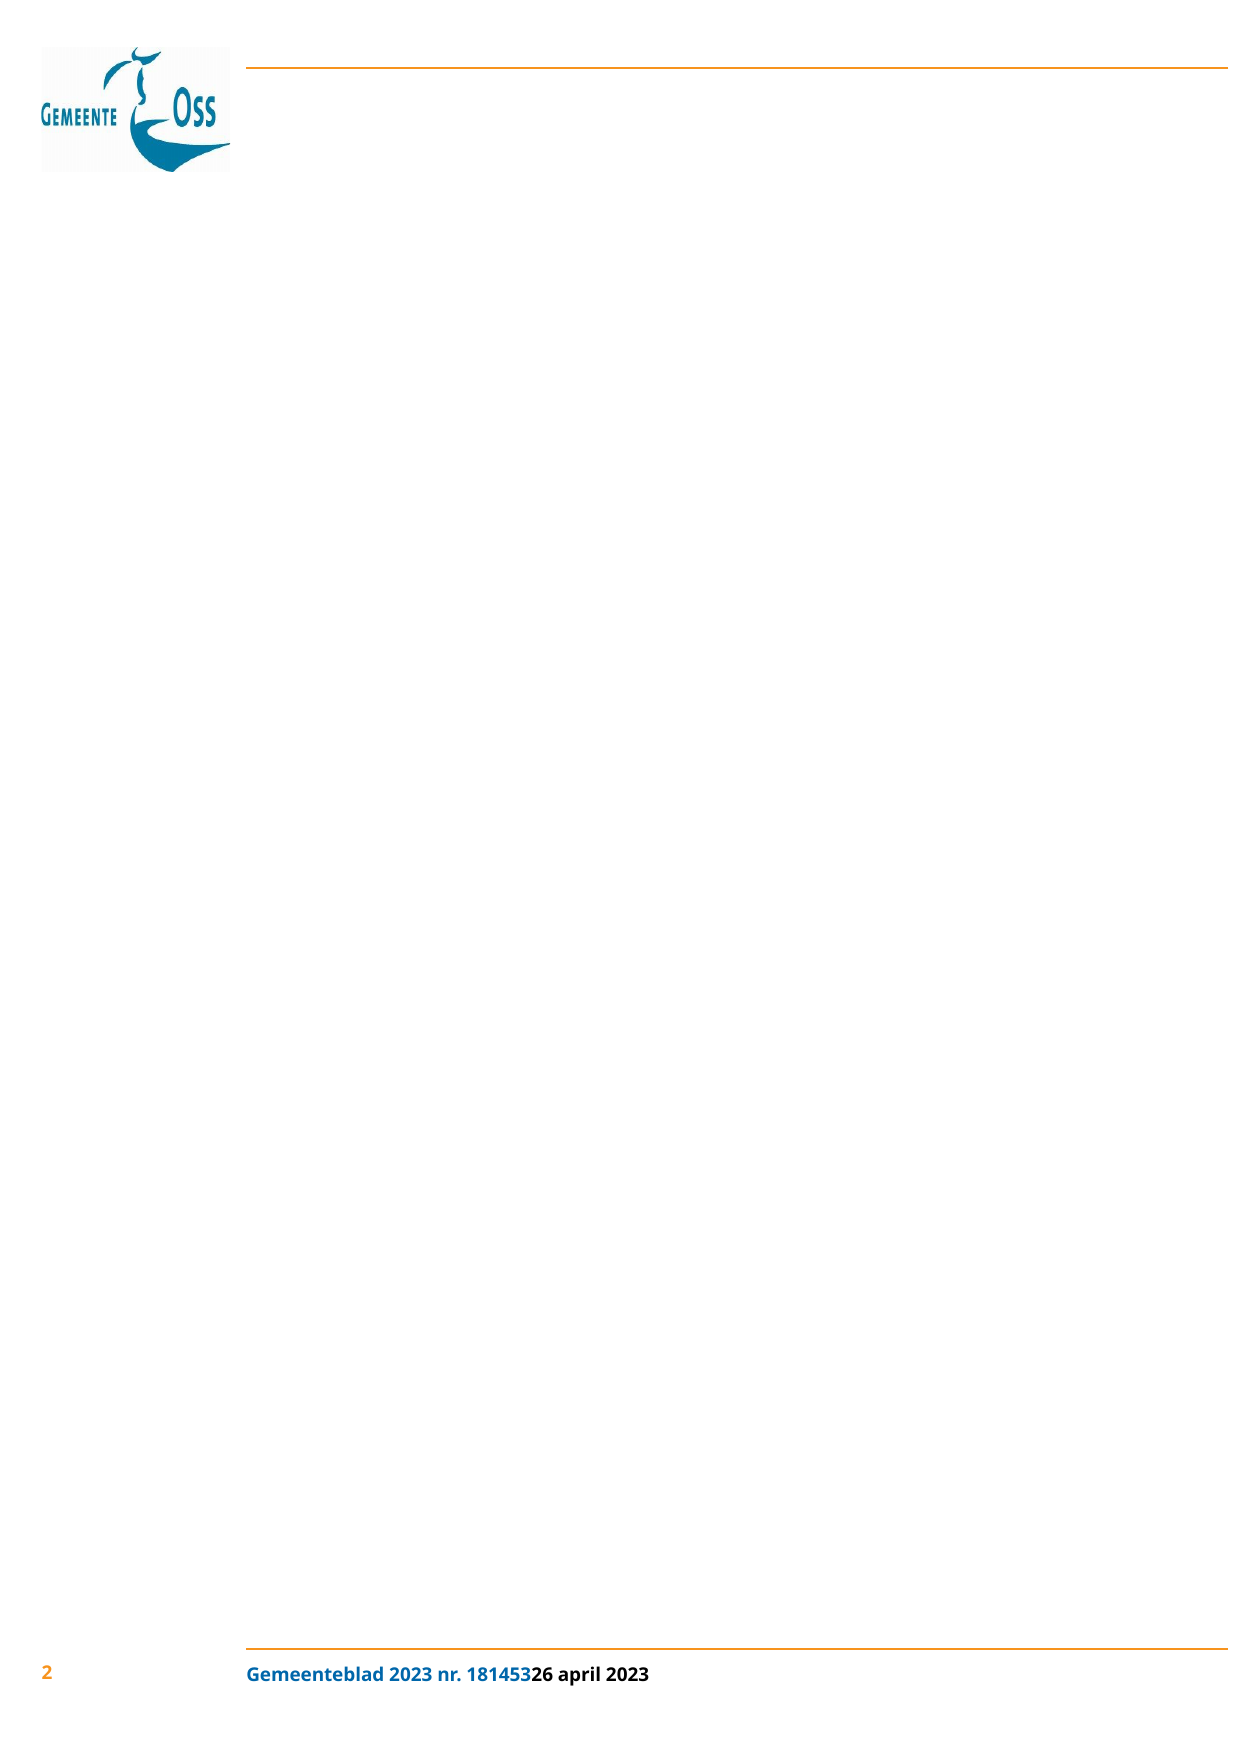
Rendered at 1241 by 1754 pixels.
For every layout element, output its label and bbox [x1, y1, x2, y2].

picture [41, 47, 231, 172]
